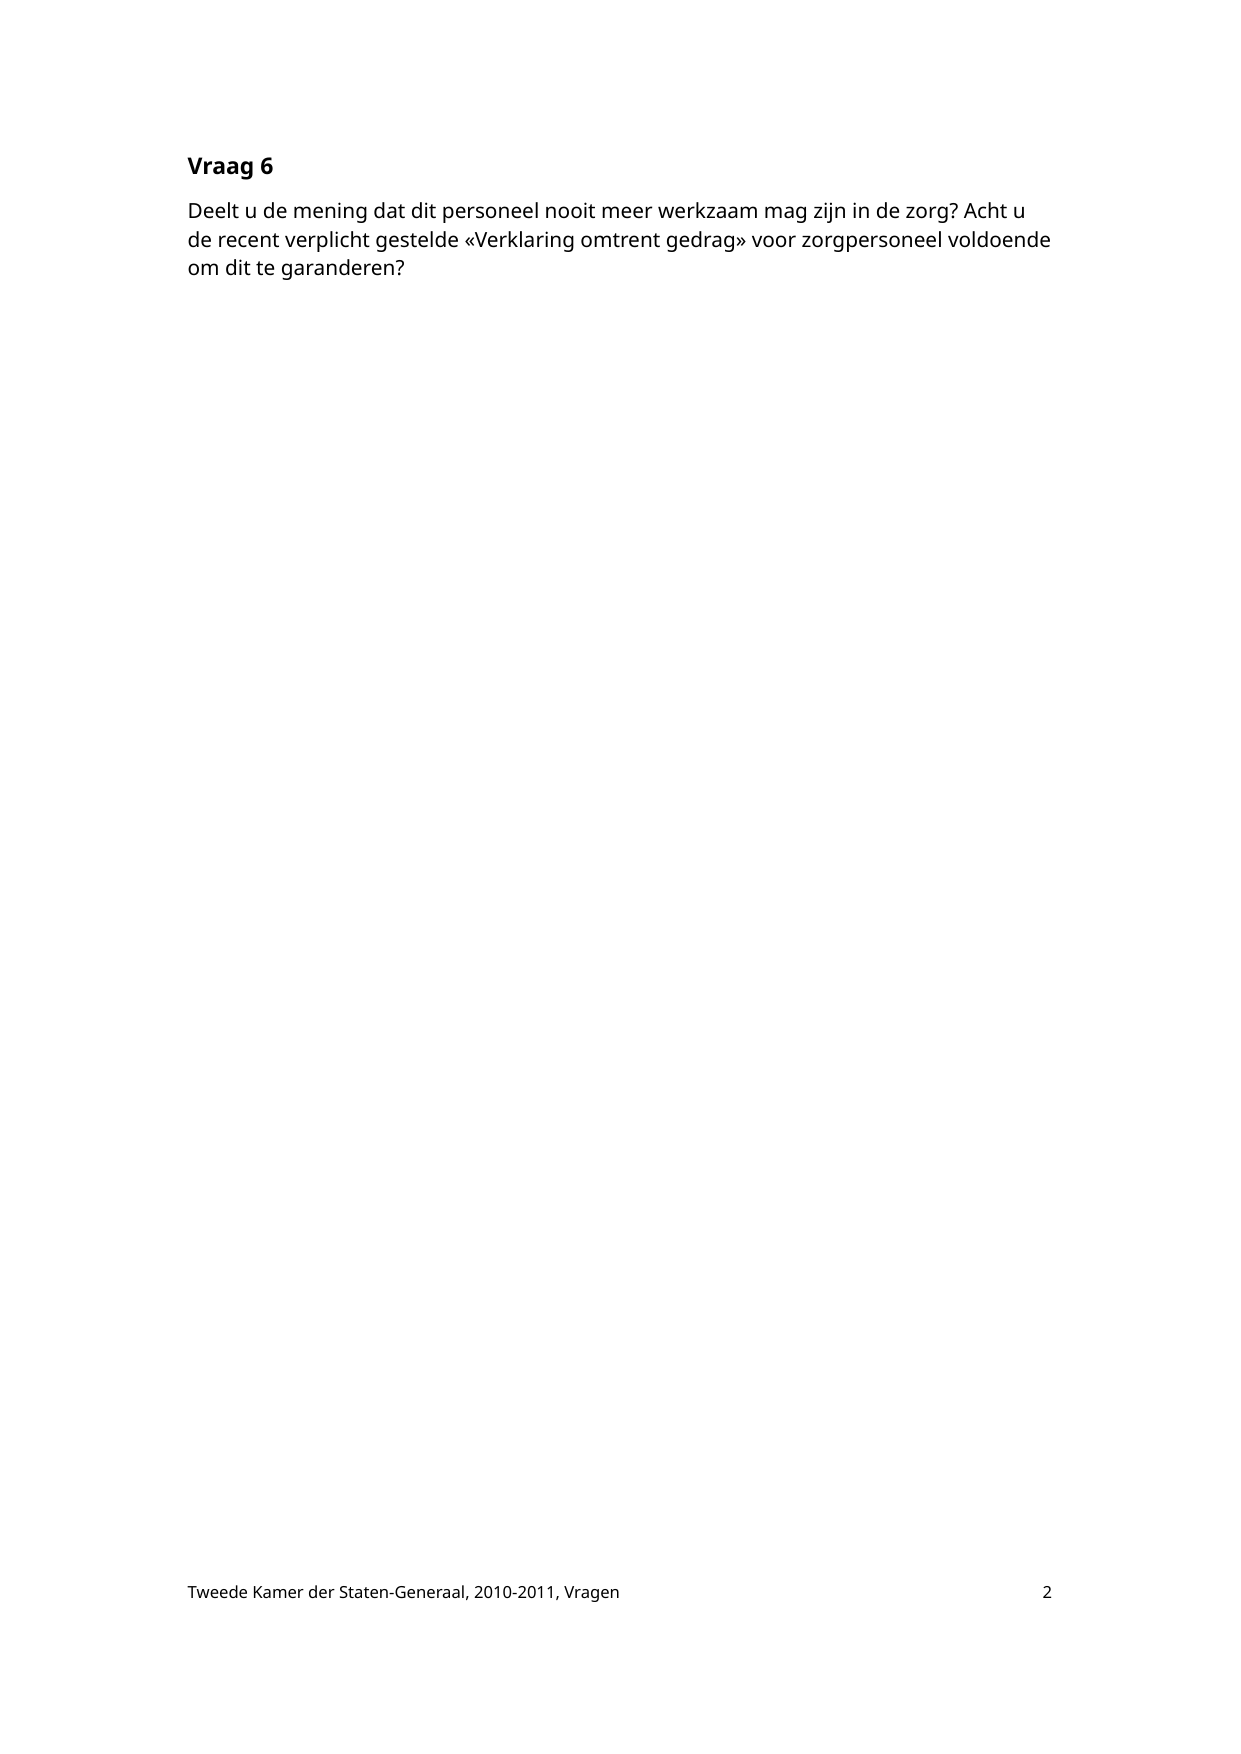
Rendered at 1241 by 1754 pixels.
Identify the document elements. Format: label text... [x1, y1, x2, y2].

subtitle Vraag 6 [187, 150, 1053, 181]
text Deelt u de mening dat dit personeel nooit meer werkzaam mag zijn in de zorg? Acht u de recent verplicht gestelde «Verklaring omtrent gedrag» voor zorgpersoneel voldoende om dit te garanderen? [187, 196, 1053, 282]
